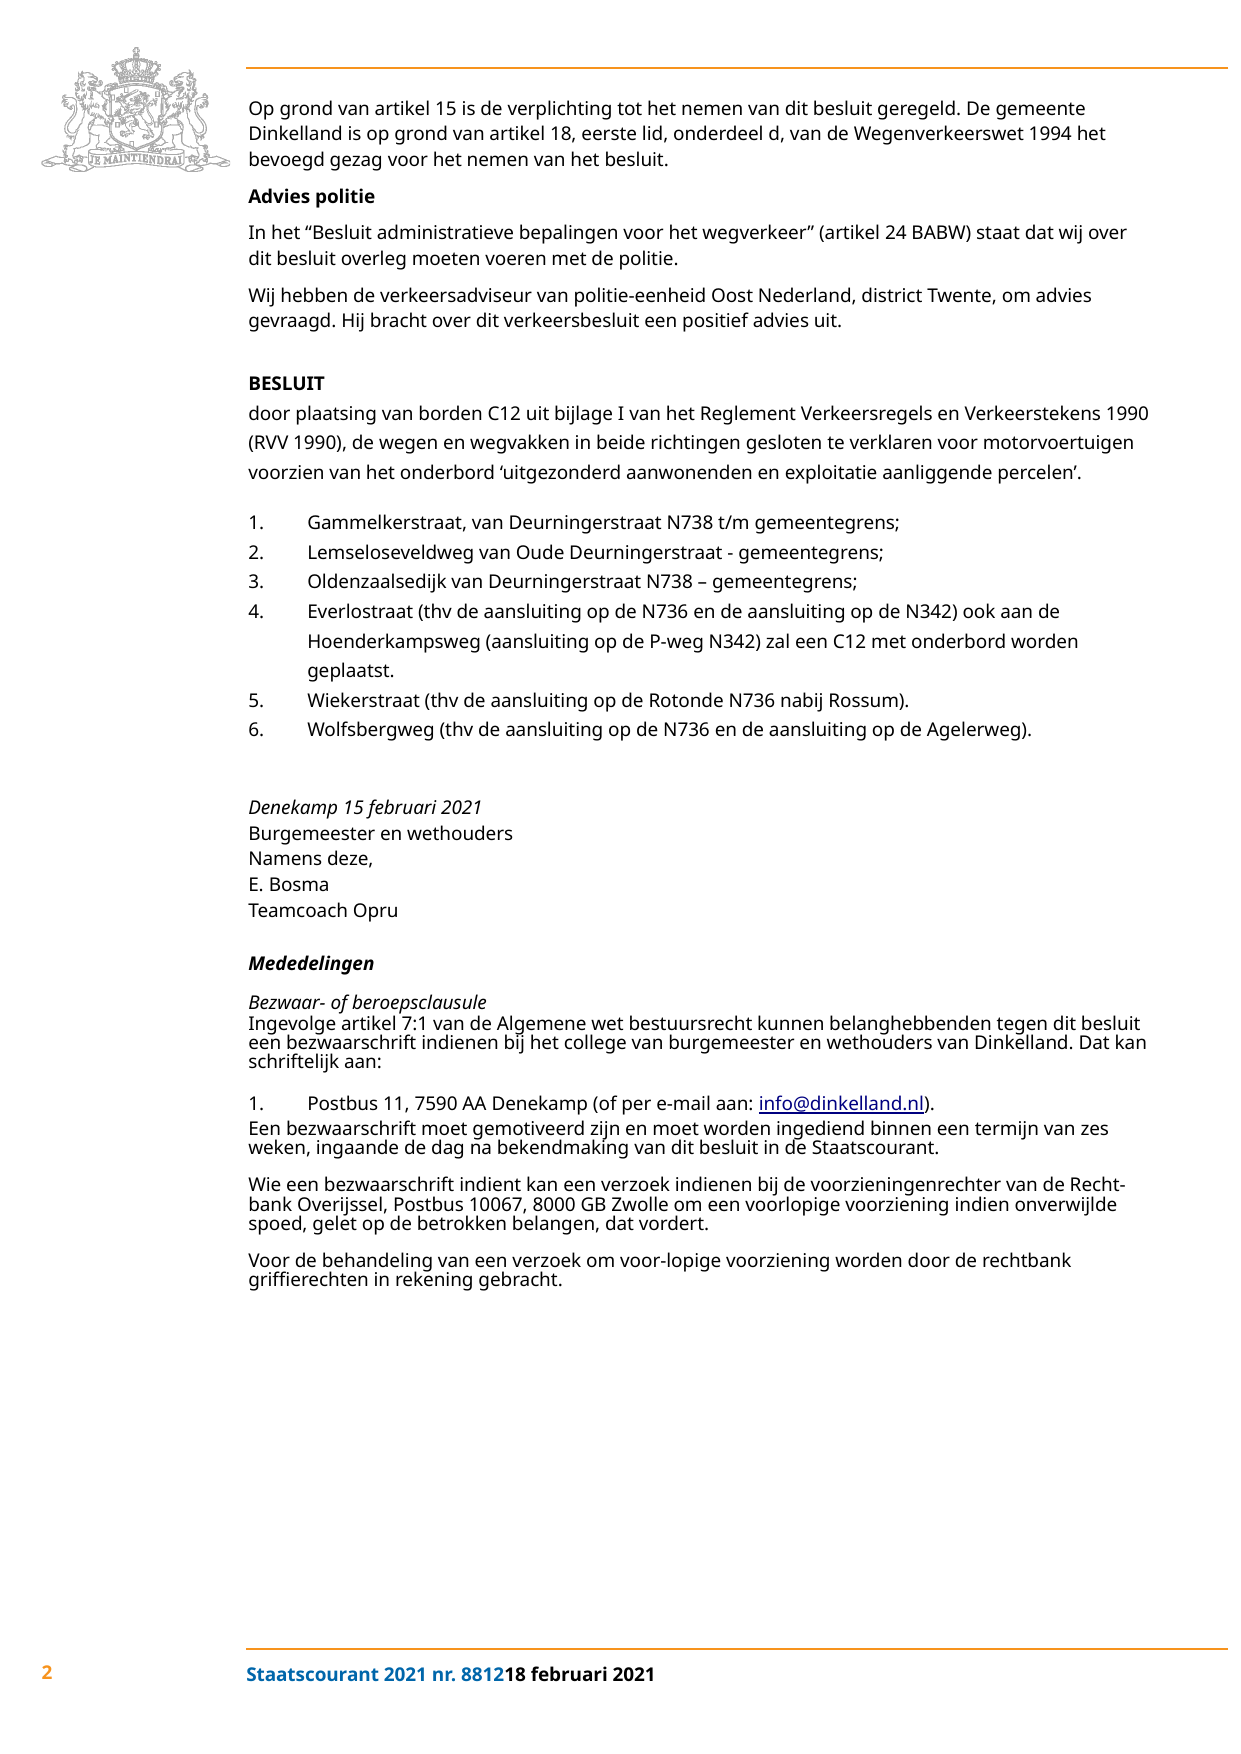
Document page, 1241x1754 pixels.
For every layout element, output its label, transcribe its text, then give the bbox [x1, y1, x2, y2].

list Gammelkerstraat, van Deurningerstraat N738 t/m gemeentegrens; [248, 509, 1152, 535]
list Wiekerstraat (thv de aansluiting op de Rotonde N736 nabij Rossum). [248, 687, 1152, 713]
text Bezwaar- of beroepsclausule [248, 989, 1152, 1015]
picture [41, 47, 231, 172]
list Everlostraat (thv de aansluiting op de N736 en de aansluiting op de N342) ook aan de Hoenderkampsweg (aansluiting op de P-weg N342) zal een C12 met onderbord worden geplaatst. [248, 598, 1152, 683]
text Advies politie [248, 183, 1152, 209]
text Teamcoach Opru [248, 897, 1152, 923]
text Wij hebben de verkeersadviseur van politie-eenheid Oost Nederland, district Twente, om advies gevraagd. Hij bracht over dit verkeersbesluit een positief advies uit. [248, 282, 1152, 333]
text In het “Besluit administratieve bepalingen voor het wegverkeer” (artikel 24 BABW) staat dat wij over dit besluit overleg moeten voeren met de politie. [248, 219, 1152, 271]
text Op grond van artikel 15 is de verplichting tot het nemen van dit besluit geregeld. De gemeente Dinkelland is op grond van artikel 18, eerste lid, onderdeel d, van de Wegenverkeerswet 1994 het bevoegd gezag voor het nemen van het besluit. [248, 95, 1152, 172]
text Wie een bezwaarschrift indient kan een verzoek indienen bij de voorzieningenrechter van de Recht-bank Overijssel, Postbus 10067, 8000 GB Zwolle om een voorlopige voorziening indien onverwijlde spoed, gelet op de betrokken belangen, dat vordert. [248, 1176, 1152, 1234]
text Burgemeester en wethouders [248, 820, 1152, 846]
text Ingevolge artikel 7:1 van de Algemene wet bestuursrecht kunnen belanghebbenden tegen dit besluit een bezwaarschrift indienen bij het college van burgemeester en wethouders van Dinkelland. Dat kan schriftelijk aan: [248, 1015, 1152, 1073]
text Mededelingen [248, 950, 1152, 976]
list Wolfsbergweg (thv de aansluiting op de N736 en de aansluiting op de Agelerweg). [248, 717, 1152, 742]
list Postbus 11, 7590 AA Denekamp (of per e-mail aan: info@dinkelland.nl). [248, 1090, 1152, 1116]
text E. Bosma [248, 871, 1152, 897]
list Lemseloseveldweg van Oude Deurningerstraat - gemeentegrens; [248, 539, 1152, 565]
text Namens deze, [248, 846, 1152, 871]
text door plaatsing van borden C12 uit bijlage I van het Reglement Verkeersregels en Verkeerstekens 1990 (RVV 1990), de wegen en wegvakken in beide richtingen gesloten te verklaren voor motorvoertuigen voorzien van het onderbord ‘uitgezonderd aanwonenden en exploitatie aanliggende percelen’. [248, 400, 1152, 485]
text Een bezwaarschrift moet gemotiveerd zijn en moet worden ingediend binnen een termijn van zes weken, ingaande de dag na bekendmaking van dit besluit in de Staatscourant. [248, 1120, 1152, 1158]
text Denekamp 15 februari 2021 [248, 794, 1152, 820]
text Voor de behandeling van een verzoek om voor-lopige voorziening worden door de rechtbank griffierechten in rekening gebracht. [248, 1252, 1152, 1290]
text BESLUIT [248, 370, 1152, 396]
list Oldenzaalsedijk van Deurningerstraat N738 – gemeentegrens; [248, 569, 1152, 594]
